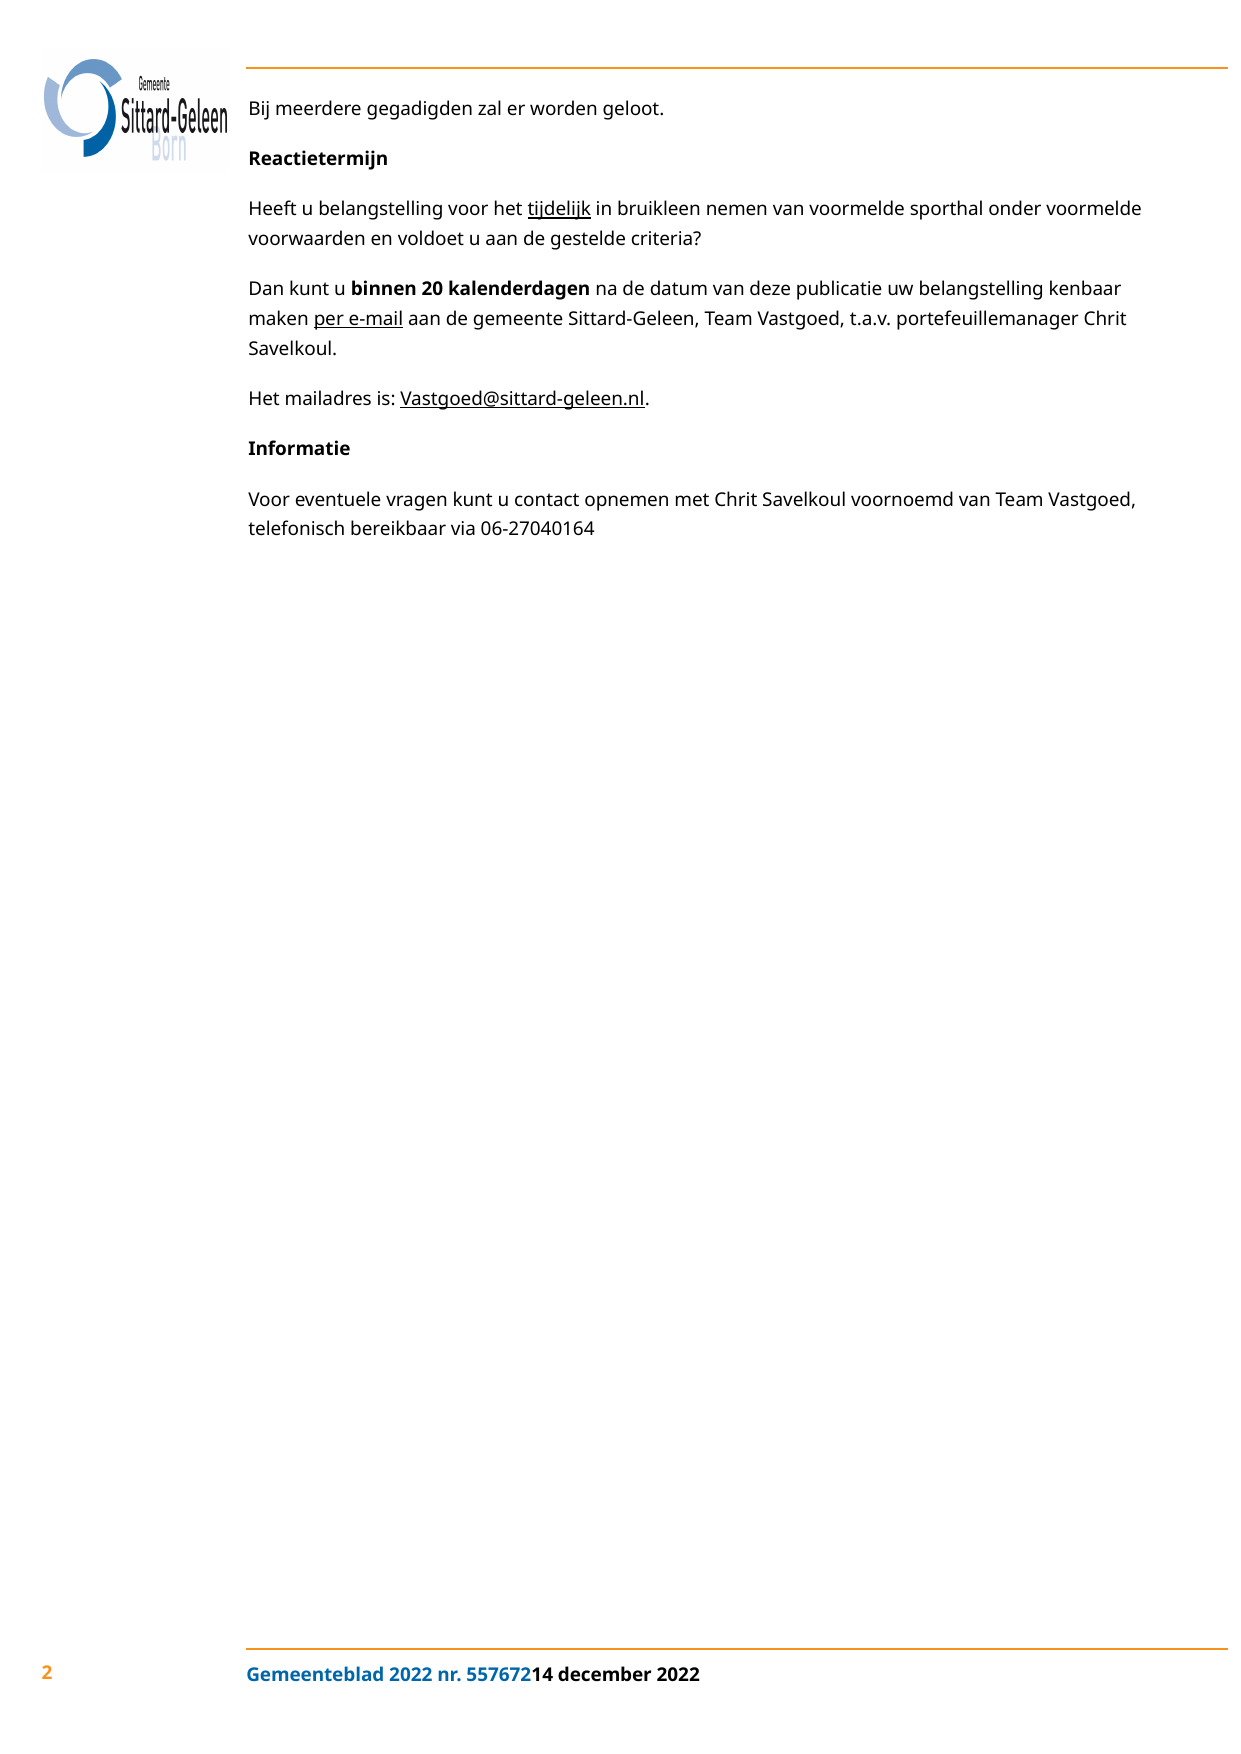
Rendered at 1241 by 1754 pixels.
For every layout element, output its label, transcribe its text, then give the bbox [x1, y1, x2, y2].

text Informatie [248, 436, 1152, 461]
text Dan kunt u binnen 20 kalenderdagen na de datum van deze publicatie uw belangstelling kenbaar maken per e-mail aan de gemeente Sittard-Geleen, Team Vastgoed, t.a.v. portefeuillemanager Chrit Savelkoul. [248, 276, 1152, 361]
text Voor eventuele vragen kunt u contact opnemen met Chrit Savelkoul voornoemd van Team Vastgoed, telefonisch bereikbaar via 06-27040164 [248, 486, 1152, 541]
text Heeft u belangstelling voor het tijdelijk in bruikleen nemen van voormelde sporthal onder voormelde voorwaarden en voldoet u aan de gestelde criteria? [248, 196, 1152, 251]
text Bij meerdere gegadigden zal er worden geloot. [248, 95, 1152, 121]
text Het mailadres is: Vastgoed@sittard-geleen.nl. [248, 385, 1152, 411]
picture [41, 47, 231, 172]
text Reactietermijn [248, 145, 1152, 171]
